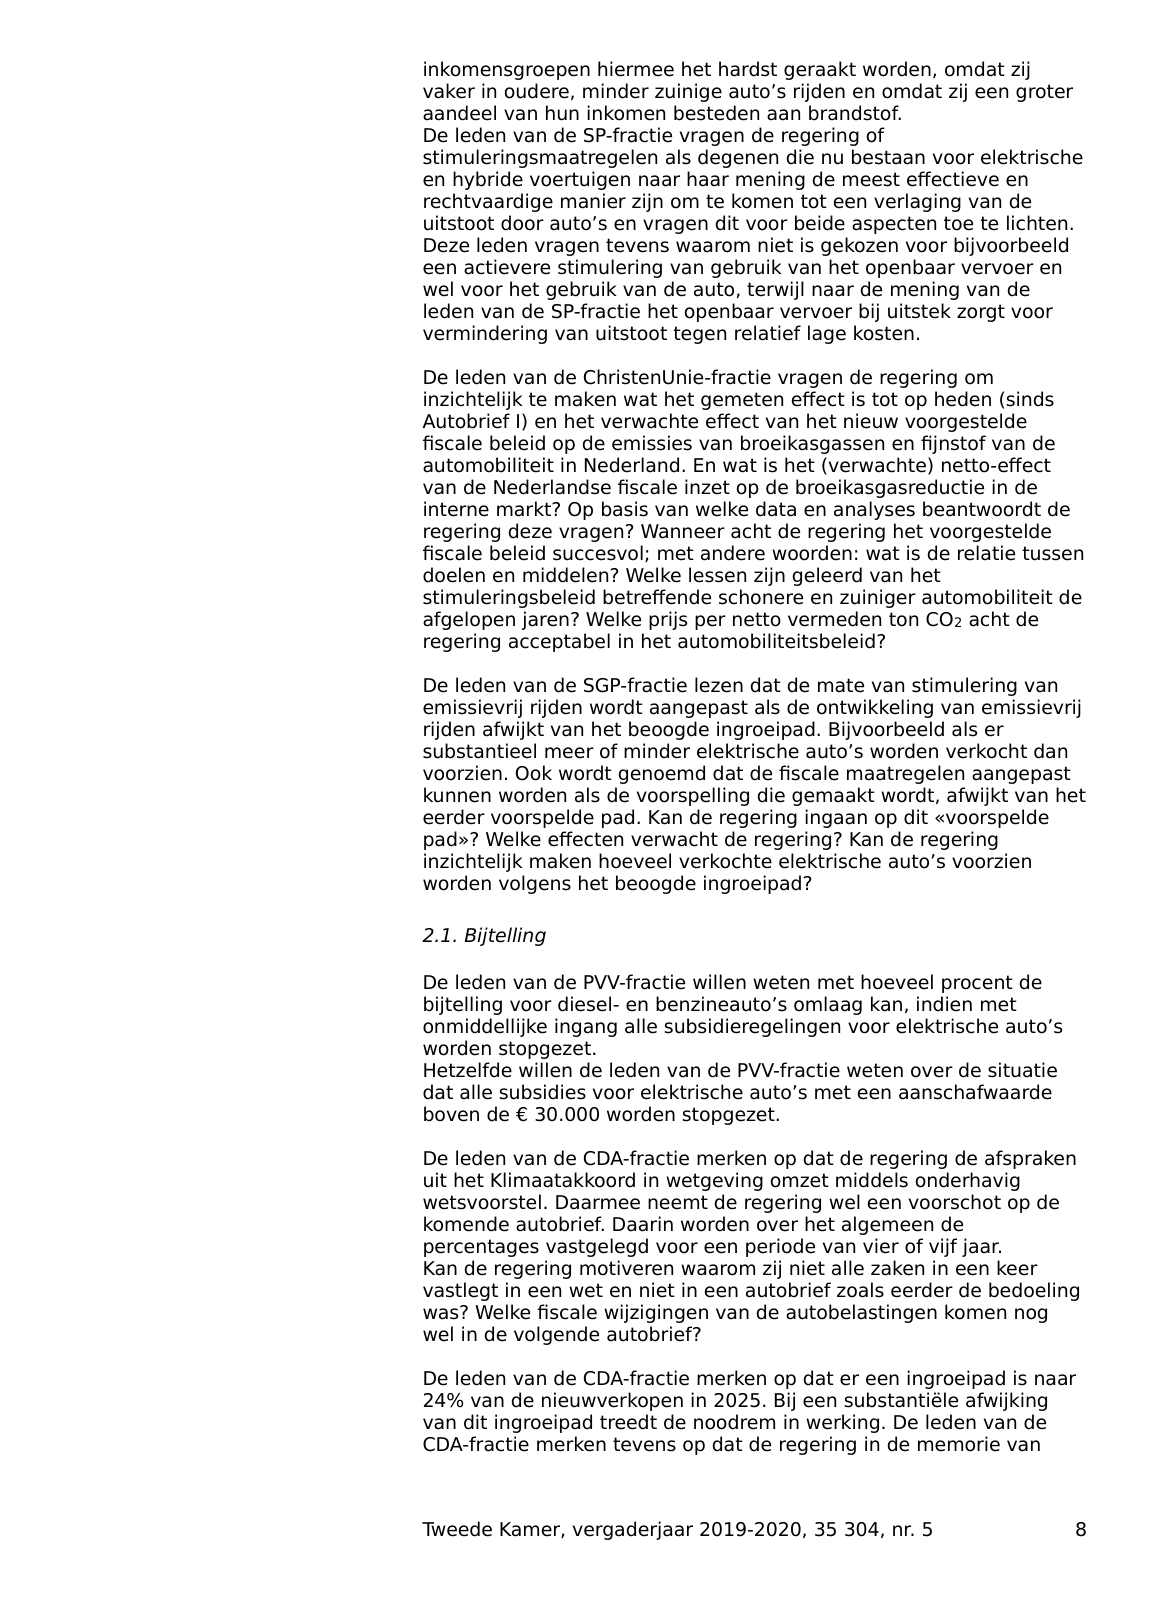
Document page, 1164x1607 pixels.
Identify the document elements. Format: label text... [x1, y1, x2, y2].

text Hetzelfde willen de leden van de PVV-fractie weten over de situatie dat alle subsidies voor elektrische auto’s met een aanschafwaarde boven de € 30.000 worden stopgezet. [422, 1059, 1087, 1126]
text inkomensgroepen hiermee het hardst geraakt worden, omdat zij vaker in oudere, minder zuinige auto’s rijden en omdat zij een groter aandeel van hun inkomen besteden aan brandstof. [422, 59, 1087, 125]
text De leden van de CDA-fractie merken op dat de regering de afspraken uit het Klimaatakkoord in wetgeving omzet middels onderhavig wetsvoorstel. Daarmee neemt de regering wel een voorschot op de komende autobrief. Daarin worden over het algemeen de percentages vastgelegd voor een periode van vier of vijf jaar. [422, 1148, 1087, 1258]
text De leden van de PVV-fractie willen weten met hoeveel procent de bijtelling voor diesel- en benzineauto’s omlaag kan, indien met onmiddellijke ingang alle subsidieregelingen voor elektrische auto’s worden stopgezet. [422, 972, 1087, 1059]
text De leden van de ChristenUnie-fractie vragen de regering om inzichtelijk te maken wat het gemeten effect is tot op heden (sinds Autobrief I) en het verwachte effect van het nieuw voorgestelde fiscale beleid op de emissies van broeikasgassen en fijnstof van de automobiliteit in Nederland. En wat is het (verwachte) netto-effect van de Nederlandse fiscale inzet op de broeikasgasreductie in de interne markt? Op basis van welke data en analyses beantwoordt de regering deze vragen? Wanneer acht de regering het voorgestelde fiscale beleid succesvol; met andere woorden: wat is de relatie tussen doelen en middelen? Welke lessen zijn geleerd van het stimuleringsbeleid betreffende schonere en zuiniger automobiliteit de afgelopen jaren? Welke prijs per netto vermeden ton CO2 acht de regering acceptabel in het automobiliteitsbeleid? [422, 367, 1087, 653]
text De leden van de CDA-fractie merken op dat er een ingroeipad is naar 24% van de nieuwverkopen in 2025. Bij een substantiële afwijking van dit ingroeipad treedt de noodrem in werking. De leden van de CDA-fractie merken tevens op dat de regering in de memorie van [422, 1368, 1087, 1456]
subtitle 2.1. Bijtelling [422, 925, 1087, 947]
text Kan de regering motiveren waarom zij niet alle zaken in een keer vastlegt in een wet en niet in een autobrief zoals eerder de bedoeling was? Welke fiscale wijzigingen van de autobelastingen komen nog wel in de volgende autobrief? [422, 1258, 1087, 1346]
text De leden van de SGP-fractie lezen dat de mate van stimulering van emissievrij rijden wordt aangepast als de ontwikkeling van emissievrij rijden afwijkt van het beoogde ingroeipad. Bijvoorbeeld als er substantieel meer of minder elektrische auto’s worden verkocht dan voorzien. Ook wordt genoemd dat de fiscale maatregelen aangepast kunnen worden als de voorspelling die gemaakt wordt, afwijkt van het eerder voorspelde pad. Kan de regering ingaan op dit «voorspelde pad»? Welke effecten verwacht de regering? Kan de regering inzichtelijk maken hoeveel verkochte elektrische auto’s voorzien worden volgens het beoogde ingroeipad? [422, 675, 1087, 895]
text De leden van de SP-fractie vragen de regering of stimuleringsmaatregelen als degenen die nu bestaan voor elektrische en hybride voertuigen naar haar mening de meest effectieve en rechtvaardige manier zijn om te komen tot een verlaging van de uitstoot door auto’s en vragen dit voor beide aspecten toe te lichten. Deze leden vragen tevens waarom niet is gekozen voor bijvoorbeeld een actievere stimulering van gebruik van het openbaar vervoer en wel voor het gebruik van de auto, terwijl naar de mening van de leden van de SP-fractie het openbaar vervoer bij uitstek zorgt voor vermindering van uitstoot tegen relatief lage kosten. [422, 125, 1087, 345]
